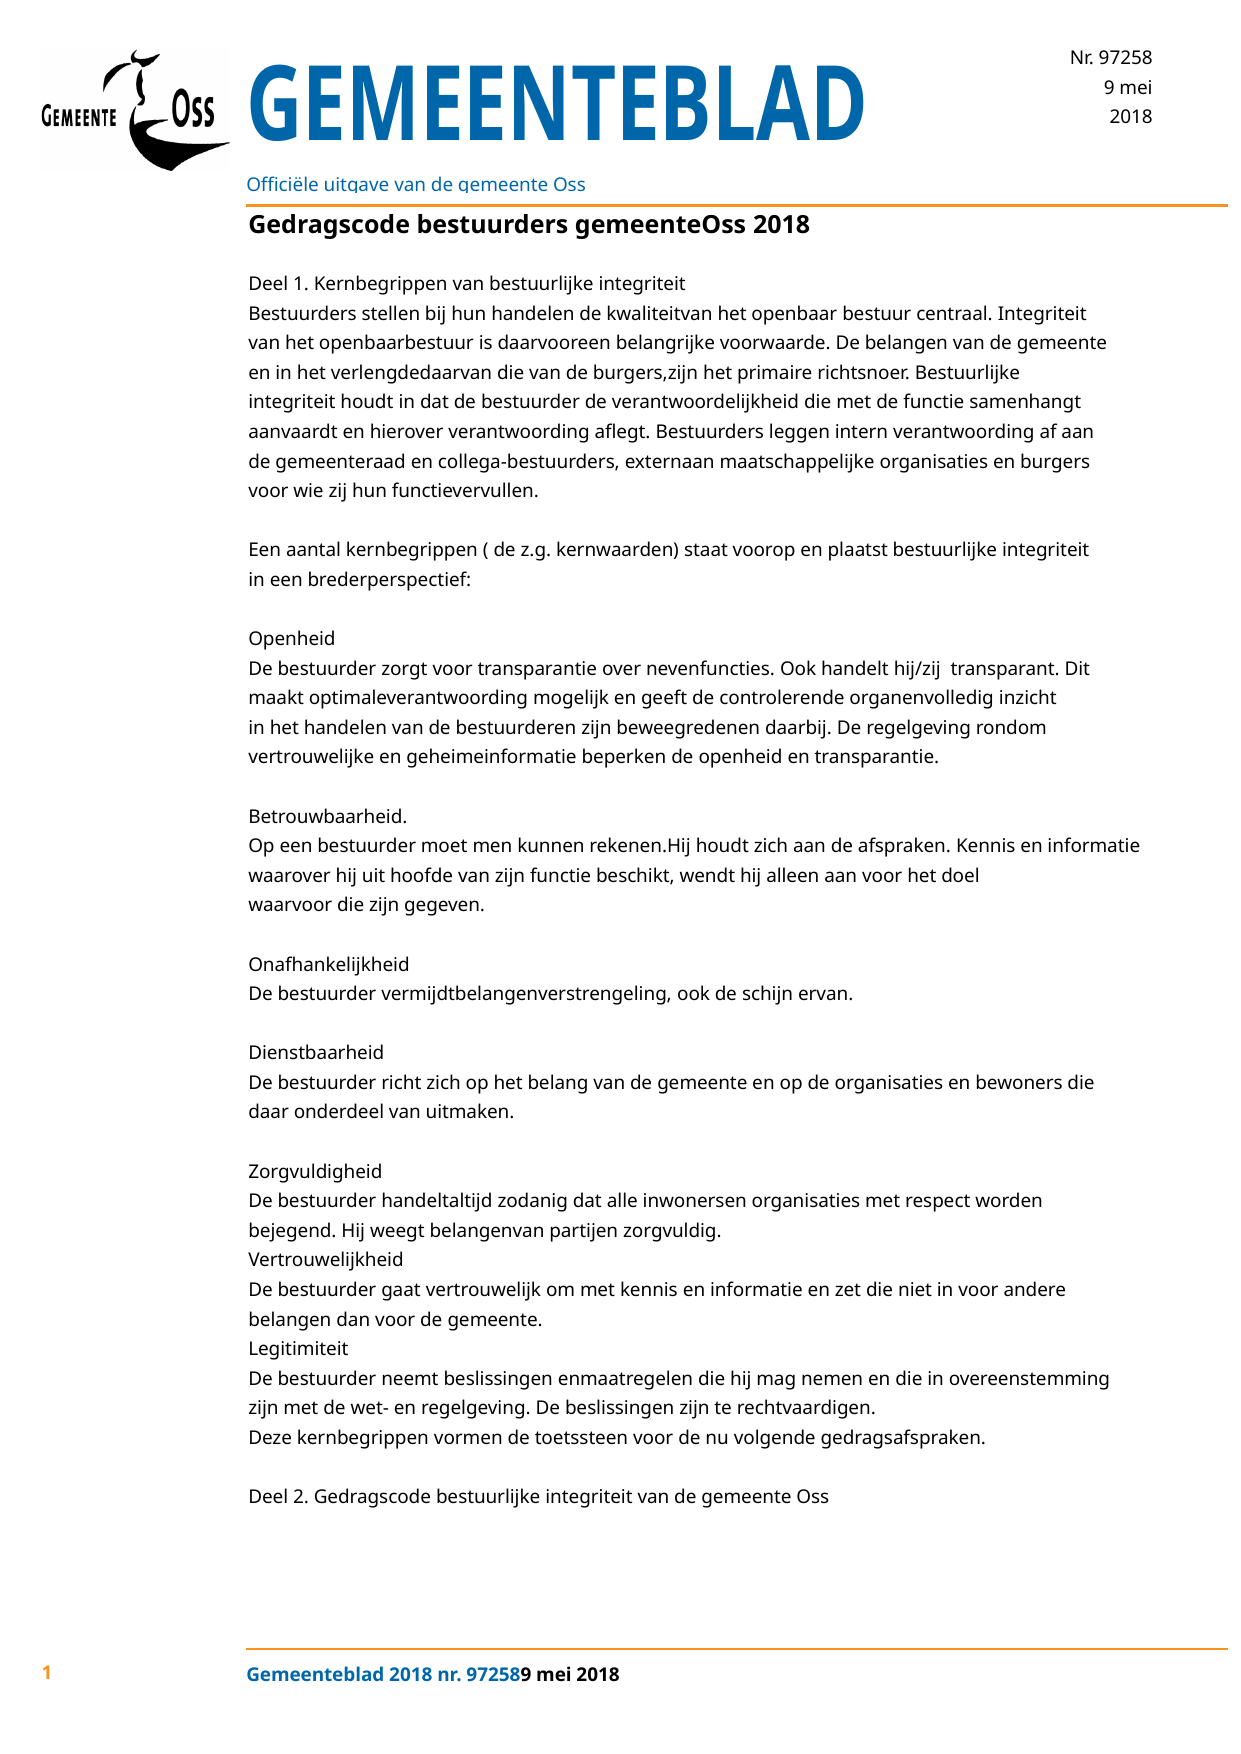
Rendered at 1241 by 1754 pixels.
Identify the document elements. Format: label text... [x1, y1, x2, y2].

text De bestuurder handeltaltijd zodanig dat alle inwonersen organisaties met respect worden bejegend. Hij weegt belangenvan partijen zorgvuldig. [248, 1187, 1152, 1243]
text Deel 1. Kernbegrippen van bestuurlijke integriteit [248, 270, 1152, 296]
text De bestuurder vermijdtbelangenverstrengeling, ook de schijn ervan. [248, 980, 1152, 1006]
text Deel 2. Gedragscode bestuurlijke integriteit van de gemeente Oss [248, 1483, 1152, 1509]
text Bestuurders stellen bij hun handelen de kwaliteitvan het openbaar bestuur centraal. Integriteit van het openbaarbestuur is daarvooreen belangrijke voorwaarde. De belangen van de gemeente en in het verlengdedaarvan die van de burgers,zijn het primaire richtsnoer. Bestuurlijke integriteit houdt in dat de bestuurder de verantwoordelijkheid die met de functie samenhangt aanvaardt en hierover verantwoording aflegt. Bestuurders leggen intern verantwoording af aan de gemeenteraad en collega-bestuurders, externaan maatschappelijke organisaties en burgers voor wie zij hun functievervullen. [248, 300, 1152, 503]
text Deze kernbegrippen vormen de toetssteen voor de nu volgende gedragsafspraken. [248, 1424, 1152, 1450]
text Onafhankelijkheid [248, 951, 1152, 976]
picture [41, 47, 231, 172]
text De bestuurder gaat vertrouwelijk om met kennis en informatie en zet die niet in voor andere belangen dan voor de gemeente. [248, 1276, 1152, 1331]
text De bestuurder neemt beslissingen enmaatregelen die hij mag nemen en die in overeenstemming zijn met de wet- en regelgeving. De beslissingen zijn te rechtvaardigen. [248, 1365, 1152, 1420]
text Zorgvuldigheid [248, 1158, 1152, 1183]
text Dienstbaarheid [248, 1039, 1152, 1065]
text Betrouwbaarheid. [248, 803, 1152, 828]
text Gedragscode bestuurders gemeenteOss 2018 [248, 207, 1152, 241]
text Een aantal kernbegrippen ( de z.g. kernwaarden) staat voorop en plaatst bestuurlijke integriteit in een brederperspectief: [248, 537, 1152, 592]
text Legitimiteit [248, 1335, 1152, 1361]
text De bestuurder zorgt voor transparantie over nevenfuncties. Ook handelt hij/zij transparant. Dit maakt optimaleverantwoording mogelijk en geeft de controlerende organenvolledig inzicht in het handelen van de bestuurderen zijn beweegredenen daarbij. De regelgeving rondom vertrouwelijke en geheimeinformatie beperken de openheid en transparantie. [248, 655, 1152, 769]
text Vertrouwelijkheid [248, 1247, 1152, 1272]
text Op een bestuurder moet men kunnen rekenen.Hij houdt zich aan de afspraken. Kennis en informatie waarover hij uit hoofde van zijn functie beschikt, wendt hij alleen aan voor het doel waarvoor die zijn gegeven. [248, 832, 1152, 917]
text De bestuurder richt zich op het belang van de gemeente en op de organisaties en bewoners die daar onderdeel van uitmaken. [248, 1069, 1152, 1124]
text Openheid [248, 625, 1152, 651]
